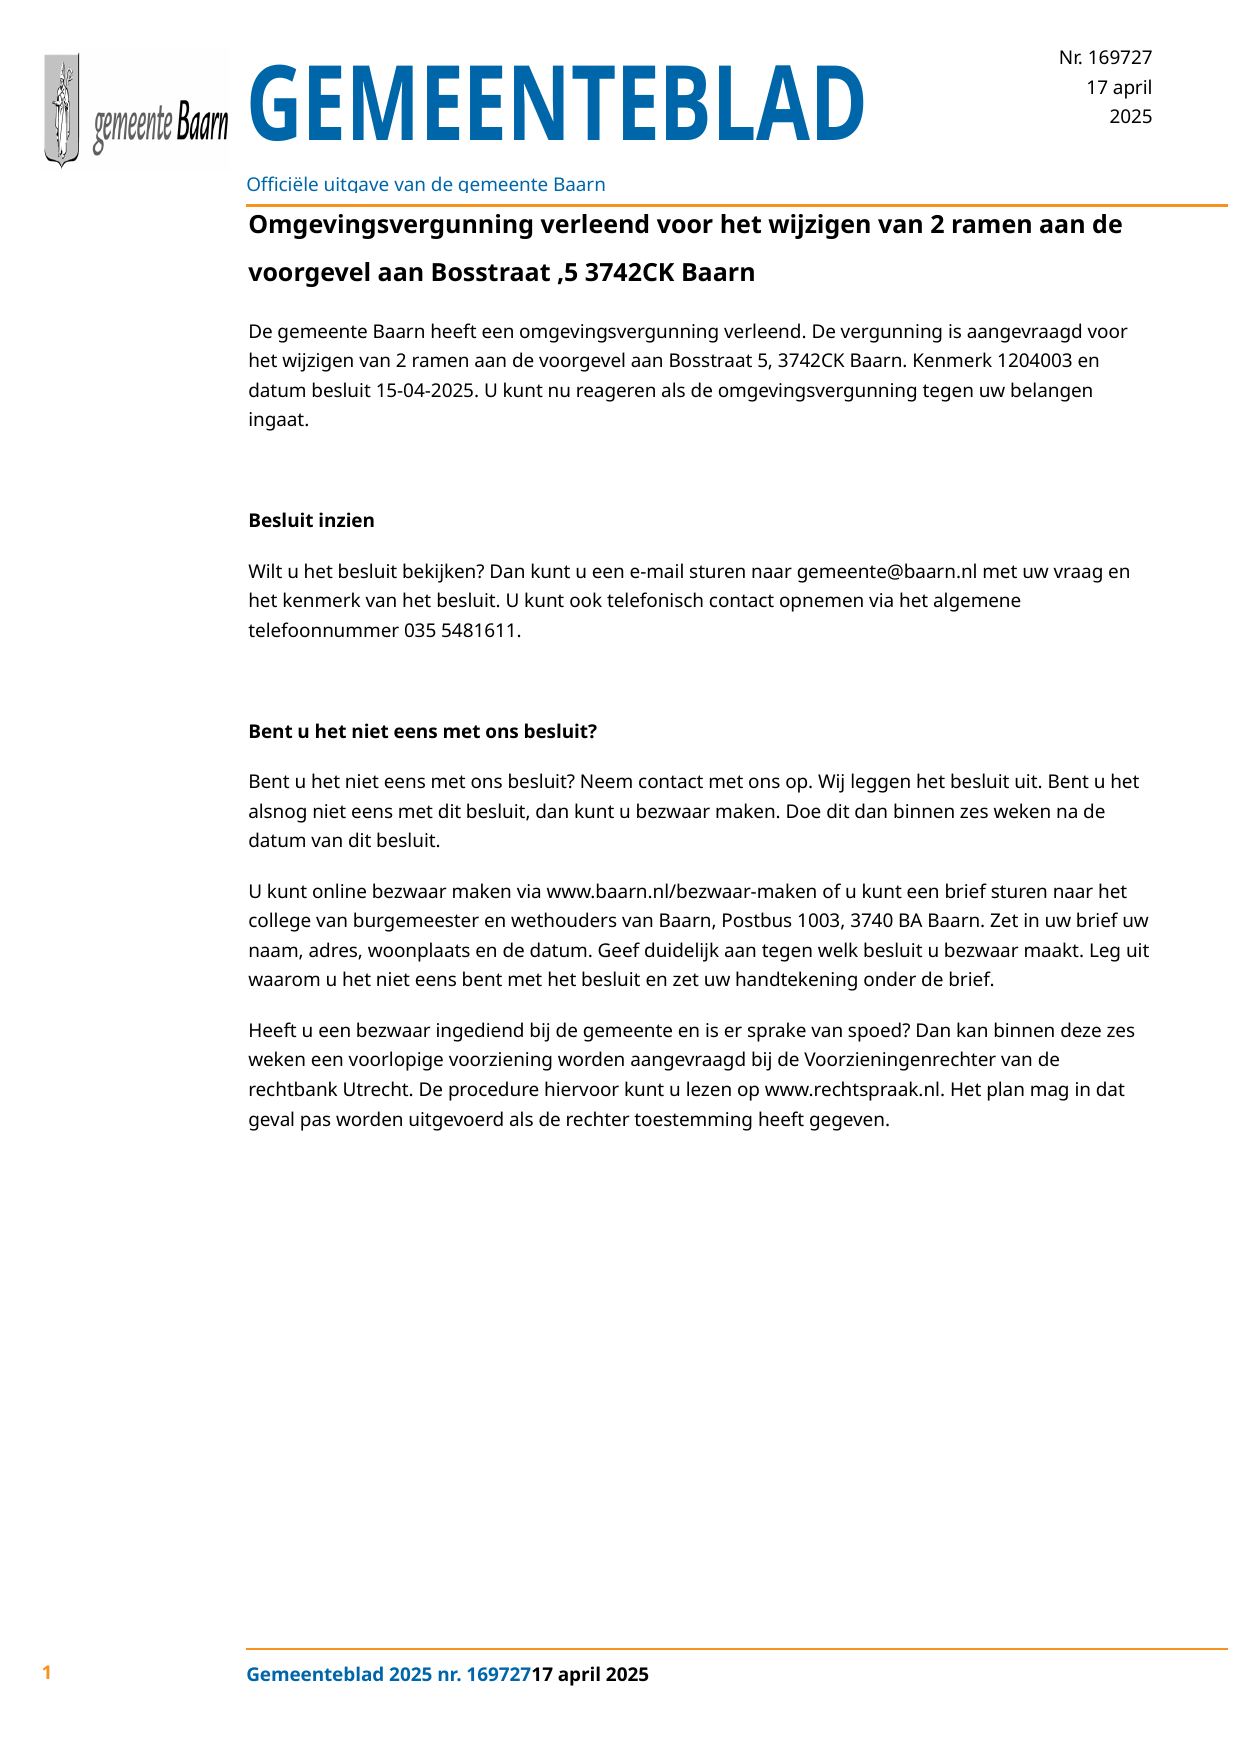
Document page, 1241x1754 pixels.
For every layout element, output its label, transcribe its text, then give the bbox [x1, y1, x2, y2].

text U kunt online bezwaar maken via www.baarn.nl/bezwaar-maken of u kunt een brief sturen naar het college van burgemeester en wethouders van Baarn, Postbus 1003, 3740 BA Baarn. Zet in uw brief uw naam, adres, woonplaats en de datum. Geef duidelijk aan tegen welk besluit u bezwaar maakt. Leg uit waarom u het niet eens bent met het besluit en zet uw handtekening onder de brief. [248, 878, 1152, 992]
text De gemeente Baarn heeft een omgevingsvergunning verleend. De vergunning is aangevraagd voor het wijzigen van 2 ramen aan de voorgevel aan Bosstraat 5, 3742CK Baarn. Kenmerk 1204003 en datum besluit 15-04-2025. U kunt nu reageren als de omgevingsvergunning tegen uw belangen ingaat. [248, 318, 1152, 432]
text Wilt u het besluit bekijken? Dan kunt u een e-mail sturen naar gemeente@baarn.nl met uw vraag en het kenmerk van het besluit. U kunt ook telefonisch contact opnemen via het algemene telefoonnummer 035 5481611. [248, 558, 1152, 643]
text Bent u het niet eens met ons besluit? Neem contact met ons op. Wij leggen het besluit uit. Bent u het alsnog niet eens met dit besluit, dan kunt u bezwaar maken. Doe dit dan binnen zes weken na de datum van dit besluit. [248, 768, 1152, 853]
text Heeft u een bezwaar ingediend bij de gemeente en is er sprake van spoed? Dan kan binnen deze zes weken een voorlopige voorziening worden aangevraagd bij de Voorzieningenrechter van de rechtbank Utrecht. De procedure hiervoor kunt u lezen op www.rechtspraak.nl. Het plan mag in dat geval pas worden uitgevoerd als de rechter toestemming heeft gegeven. [248, 1017, 1152, 1132]
text Omgevingsvergunning verleend voor het wijzigen van 2 ramen aan de voorgevel aan Bosstraat ,5 3742CK Baarn [248, 207, 1152, 288]
text Besluit inzien [248, 507, 1152, 533]
text Bent u het niet eens met ons besluit? [248, 718, 1152, 744]
picture [41, 47, 231, 172]
